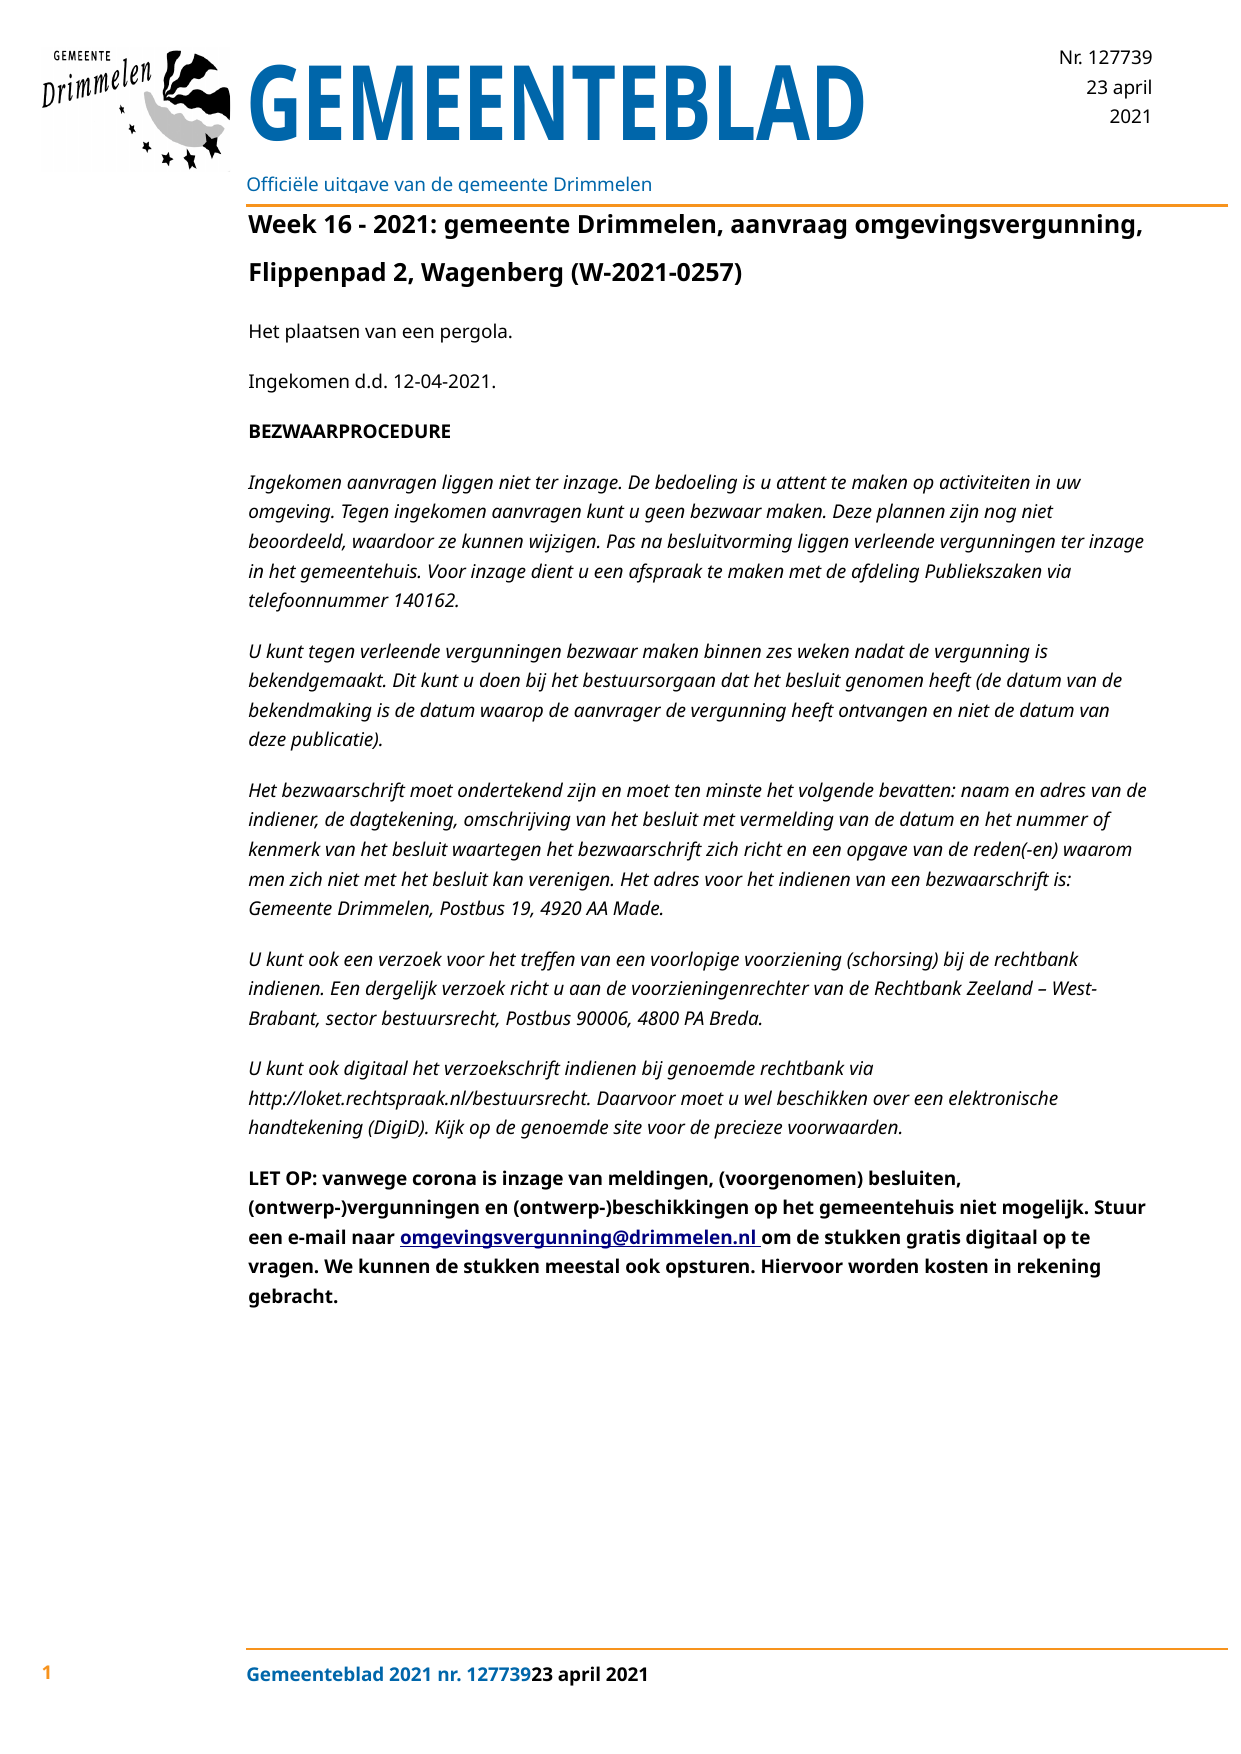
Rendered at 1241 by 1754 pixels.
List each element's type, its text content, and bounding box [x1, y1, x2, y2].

text U kunt ook digitaal het verzoekschrift indienen bij genoemde rechtbank via http://loket.rechtspraak.nl/bestuursrecht. Daarvoor moet u wel beschikken over een elektronische handtekening (DigiD). Kijk op de genoemde site voor de precieze voorwaarden. [248, 1055, 1152, 1140]
text Ingekomen aanvragen liggen niet ter inzage. De bedoeling is u attent te maken op activiteiten in uw omgeving. Tegen ingekomen aanvragen kunt u geen bezwaar maken. Deze plannen zijn nog niet beoordeeld, waardoor ze kunnen wijzigen. Pas na besluitvorming liggen verleende vergunningen ter inzage in het gemeentehuis. Voor inzage dient u een afspraak te maken met de afdeling Publiekszaken via telefoonnummer 140162. [248, 469, 1152, 613]
text U kunt ook een verzoek voor het treffen van een voorlopige voorziening (schorsing) bij de rechtbank indienen. Een dergelijk verzoek richt u aan de voorzieningenrechter van de Rechtbank Zeeland – West-Brabant, sector bestuursrecht, Postbus 90006, 4800 PA Breda. [248, 946, 1152, 1031]
picture [41, 47, 231, 172]
text Het plaatsen van een pergola. [248, 318, 1152, 344]
text U kunt tegen verleende vergunningen bezwaar maken binnen zes weken nadat de vergunning is bekendgemaakt. Dit kunt u doen bij het bestuursorgaan dat het besluit genomen heeft (de datum van de bekendmaking is de datum waarop de aanvrager de vergunning heeft ontvangen en niet de datum van deze publicatie). [248, 638, 1152, 752]
text BEZWAARPROCEDURE [248, 419, 1152, 444]
text Week 16 - 2021: gemeente Drimmelen, aanvraag omgevingsvergunning, Flippenpad 2, Wagenberg (W-2021-0257) [248, 207, 1152, 288]
text Ingekomen d.d. 12-04-2021. [248, 368, 1152, 394]
text Het bezwaarschrift moet ondertekend zijn en moet ten minste het volgende bevatten: naam en adres van de indiener, de dagtekening, omschrijving van het besluit met vermelding van de datum en het nummer of kenmerk van het besluit waartegen het bezwaarschrift zich richt en een opgave van de reden(-en) waarom men zich niet met het besluit kan verenigen. Het adres voor het indienen van een bezwaarschrift is: Gemeente Drimmelen, Postbus 19, 4920 AA Made. [248, 777, 1152, 921]
text LET OP: vanwege corona is inzage van meldingen, (voorgenomen) besluiten, (ontwerp-)vergunningen en (ontwerp-)beschikkingen op het gemeentehuis niet mogelijk. Stuur een e-mail naar omgevingsvergunning@drimmelen.nl om de stukken gratis digitaal op te vragen. We kunnen de stukken meestal ook opsturen. Hiervoor worden kosten in rekening gebracht. [248, 1165, 1152, 1309]
